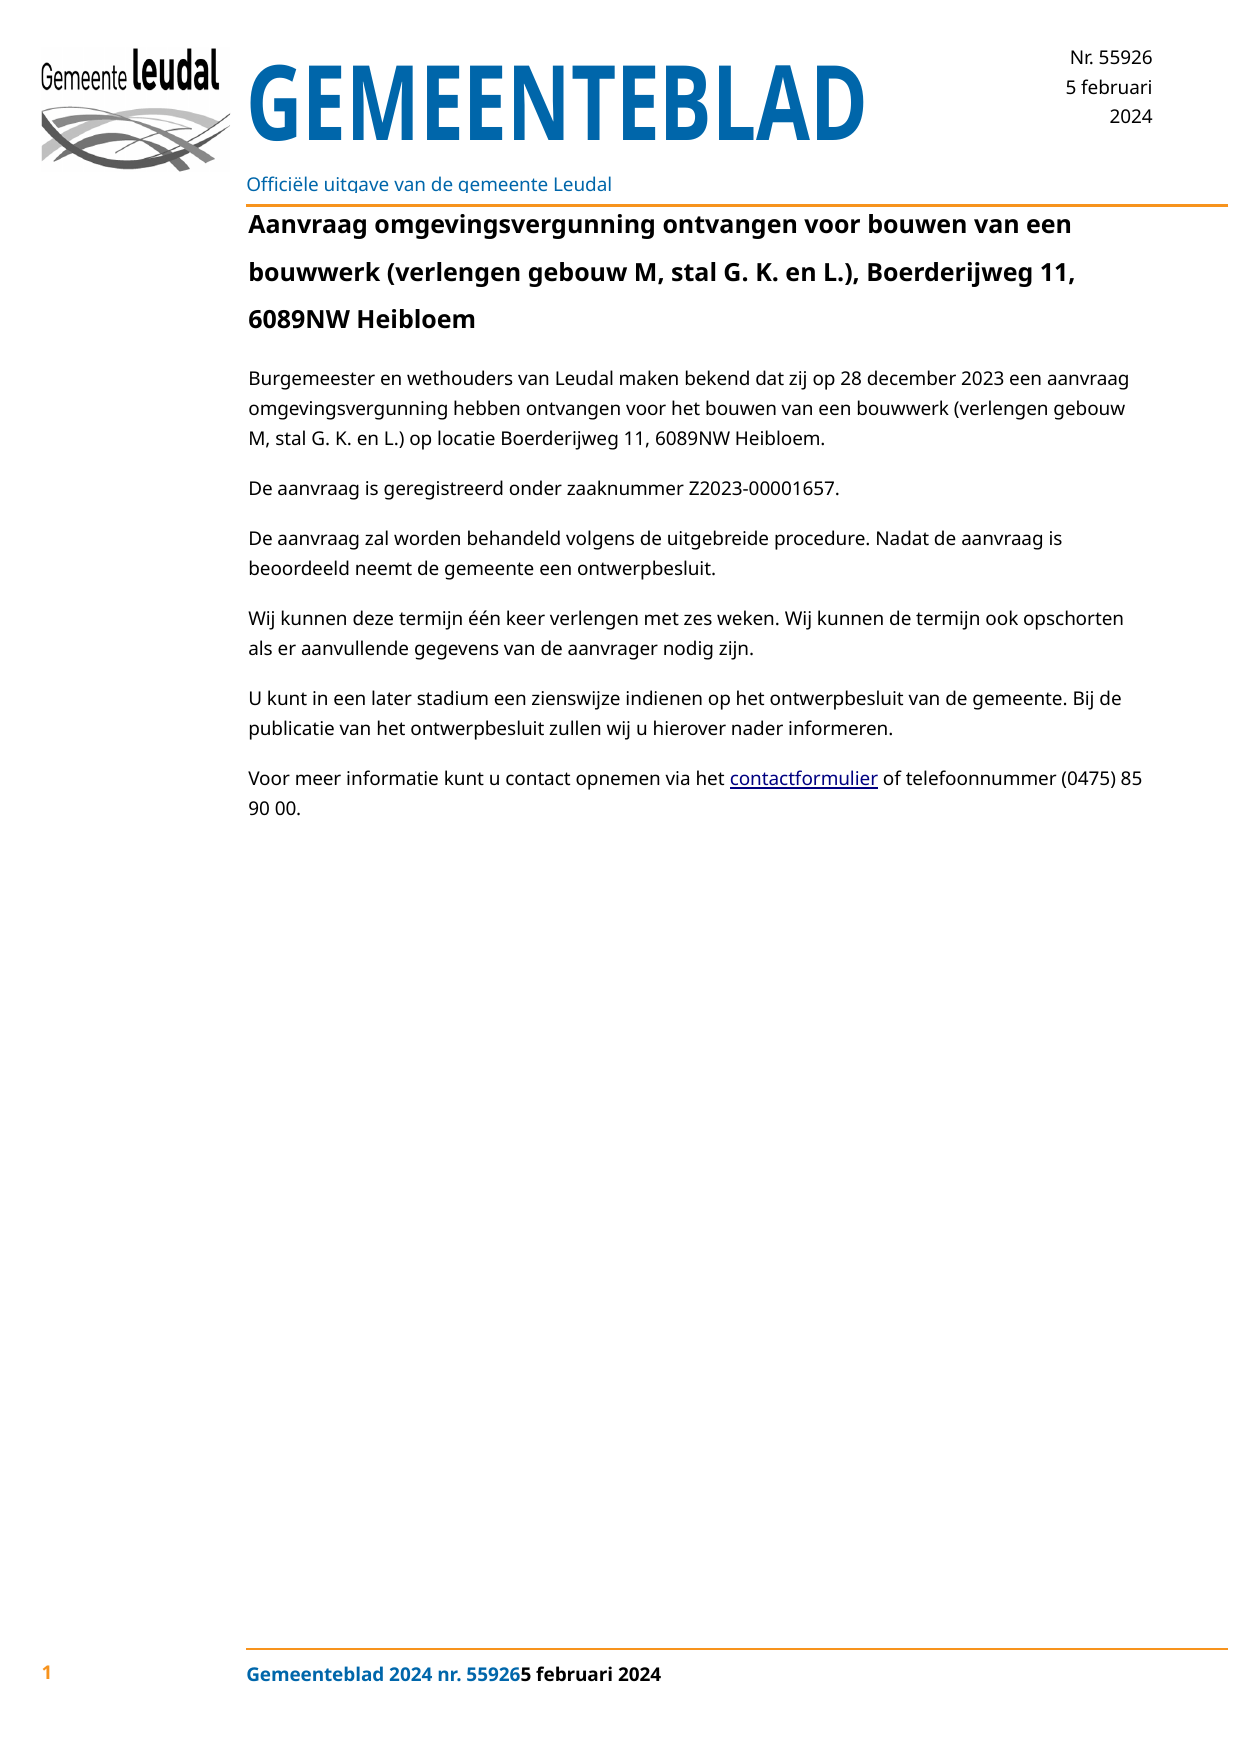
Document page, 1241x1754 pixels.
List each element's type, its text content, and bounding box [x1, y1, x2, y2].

picture [41, 47, 231, 172]
text U kunt in een later stadium een zienswijze indienen op het ontwerpbesluit van de gemeente. Bij de publicatie van het ontwerpbesluit zullen wij u hierover nader informeren. [248, 686, 1152, 741]
text De aanvraag is geregistreerd onder zaaknummer Z2023-00001657. [248, 475, 1152, 501]
text Aanvraag omgevingsvergunning ontvangen voor bouwen van een bouwwerk (verlengen gebouw M, stal G. K. en L.), Boerderijweg 11, 6089NW Heibloem [248, 207, 1152, 336]
text Voor meer informatie kunt u contact opnemen via het contactformulier of telefoonnummer (0475) 85 90 00. [248, 766, 1152, 821]
text De aanvraag zal worden behandeld volgens de uitgebreide procedure. Nadat de aanvraag is beoordeeld neemt de gemeente een ontwerpbesluit. [248, 526, 1152, 581]
text Wij kunnen deze termijn één keer verlengen met zes weken. Wij kunnen de termijn ook opschorten als er aanvullende gegevens van de aanvrager nodig zijn. [248, 606, 1152, 661]
text Burgemeester en wethouders van Leudal maken bekend dat zij op 28 december 2023 een aanvraag omgevingsvergunning hebben ontvangen voor het bouwen van een bouwwerk (verlengen gebouw M, stal G. K. en L.) op locatie Boerderijweg 11, 6089NW Heibloem. [248, 366, 1152, 450]
